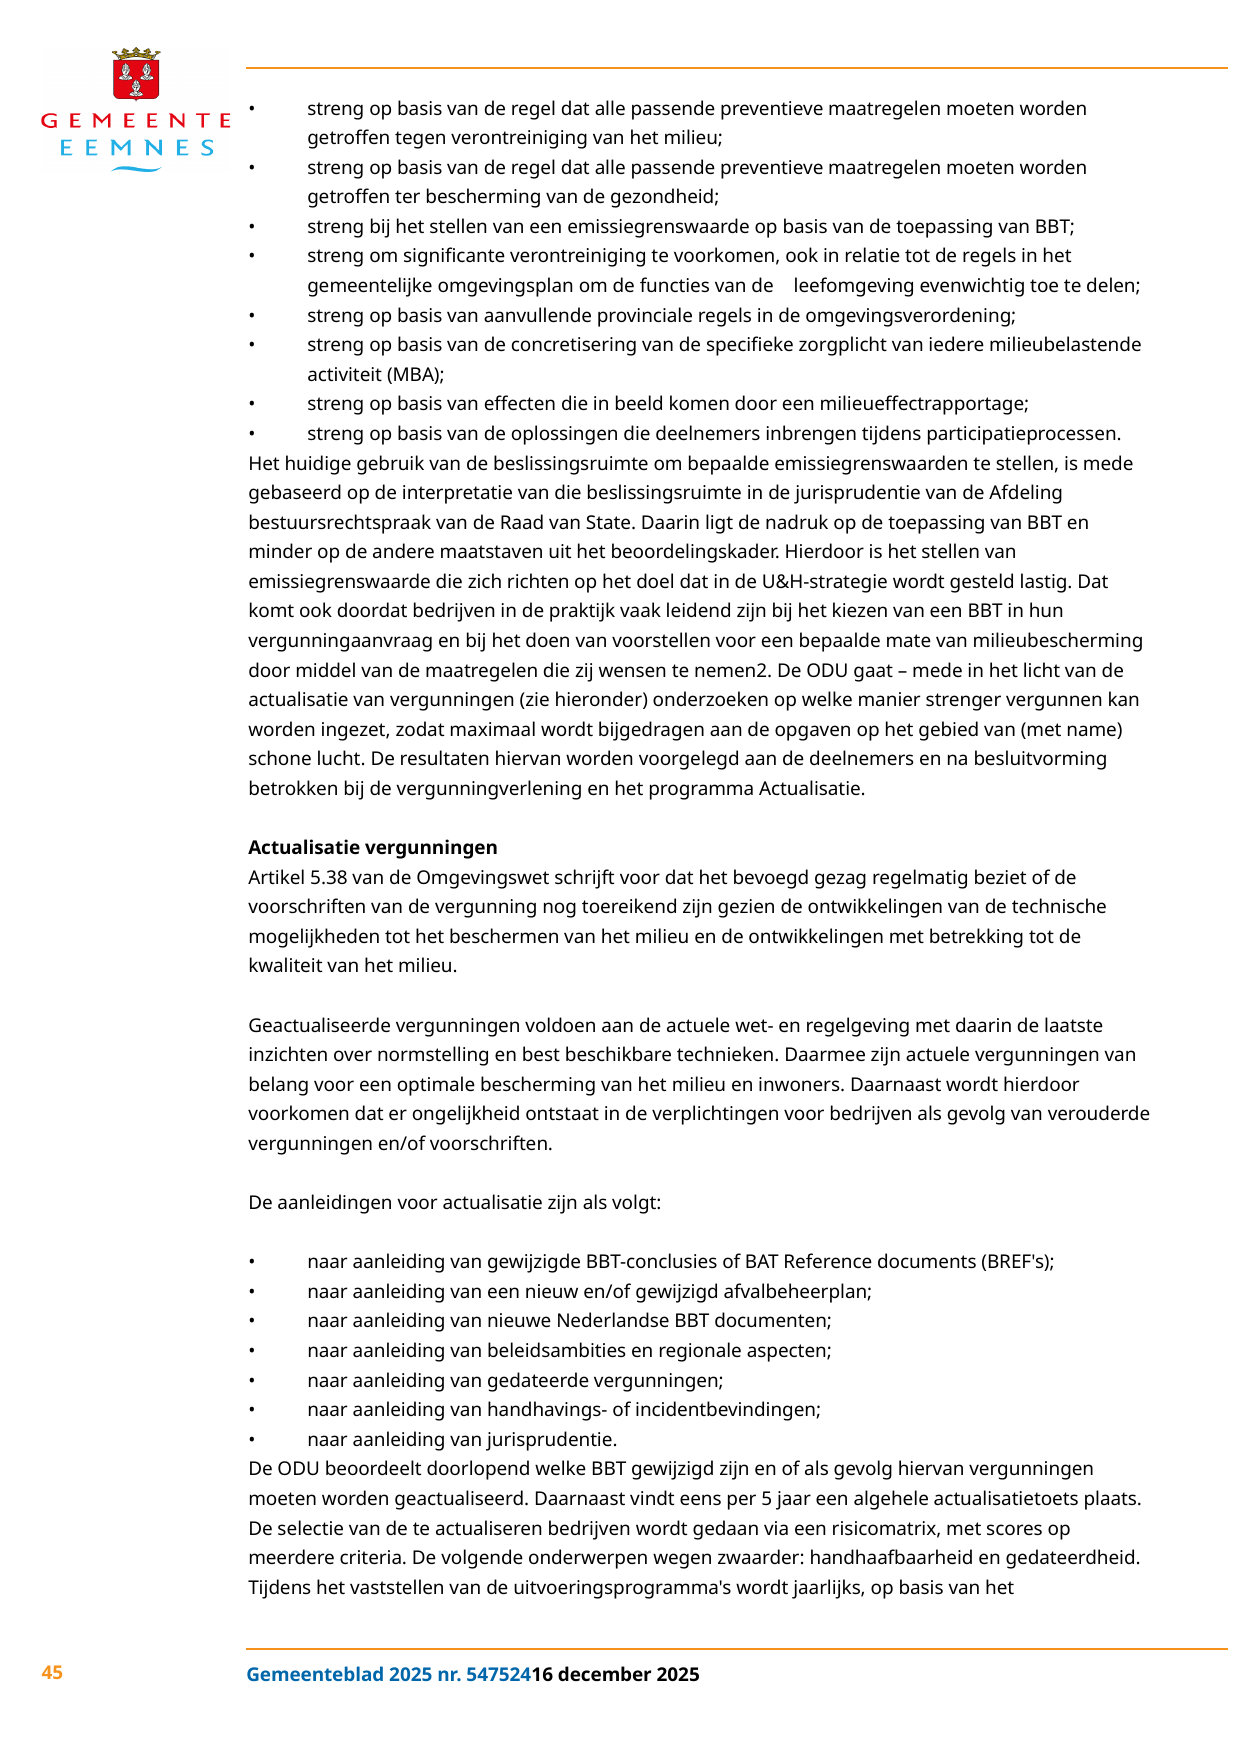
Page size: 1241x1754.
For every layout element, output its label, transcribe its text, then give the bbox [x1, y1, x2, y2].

list naar aanleiding van een nieuw en/of gewijzigd afvalbeheerplan; [248, 1278, 1152, 1304]
text De ODU beoordeelt doorlopend welke BBT gewijzigd zijn en of als gevolg hiervan vergunningen moeten worden geactualiseerd. Daarnaast vindt eens per 5 jaar een algehele actualisatietoets plaats. De selectie van de te actualiseren bedrijven wordt gedaan via een risicomatrix, met scores op meerdere criteria. De volgende onderwerpen wegen zwaarder: handhaafbaarheid en gedateerdheid. Tijdens het vaststellen van de uitvoeringsprogramma's wordt jaarlijks, op basis van het [248, 1456, 1152, 1600]
list naar aanleiding van gewijzigde BBT-conclusies of BAT Reference documents (BREF's); [248, 1248, 1152, 1274]
list streng om significante verontreiniging te voorkomen, ook in relatie tot de regels in het gemeentelijke omgevingsplan om de functies van de leefomgeving evenwichtig toe te delen; [248, 243, 1152, 298]
text Het huidige gebruik van de beslissingsruimte om bepaalde emissiegrenswaarden te stellen, is mede gebaseerd op de interpretatie van die beslissingsruimte in de jurisprudentie van de Afdeling bestuursrechtspraak van de Raad van State. Daarin ligt de nadruk op de toepassing van BBT en minder op de andere maatstaven uit het beoordelingskader. Hierdoor is het stellen van emissiegrenswaarde die zich richten op het doel dat in de U&H-strategie wordt gesteld lastig. Dat komt ook doordat bedrijven in de praktijk vaak leidend zijn bij het kiezen van een BBT in hun vergunningaanvraag en bij het doen van voorstellen voor een bepaalde mate van milieubescherming door middel van de maatregelen die zij wensen te nemen2. De ODU gaat – mede in het licht van de actualisatie van vergunningen (zie hieronder) onderzoeken op welke manier strenger vergunnen kan worden ingezet, zodat maximaal wordt bijgedragen aan de opgaven op het gebied van (met name) schone lucht. De resultaten hiervan worden voorgelegd aan de deelnemers en na besluitvorming betrokken bij de vergunningverlening en het programma Actualisatie. [248, 450, 1152, 801]
list naar aanleiding van nieuwe Nederlandse BBT documenten; [248, 1308, 1152, 1333]
text Geactualiseerde vergunningen voldoen aan de actuele wet- en regelgeving met daarin de laatste inzichten over normstelling en best beschikbare technieken. Daarmee zijn actuele vergunningen van belang voor een optimale bescherming van het milieu en inwoners. Daarnaast wordt hierdoor voorkomen dat er ongelijkheid ontstaat in de verplichtingen voor bedrijven als gevolg van verouderde vergunningen en/of voorschriften. [248, 1012, 1152, 1156]
list streng op basis van de regel dat alle passende preventieve maatregelen moeten worden getroffen ter bescherming van de gezondheid; [248, 154, 1152, 209]
list naar aanleiding van jurisprudentie. [248, 1426, 1152, 1452]
list streng bij het stellen van een emissiegrenswaarde op basis van de toepassing van BBT; [248, 213, 1152, 239]
picture [41, 47, 231, 172]
list streng op basis van de regel dat alle passende preventieve maatregelen moeten worden getroffen tegen verontreiniging van het milieu; [248, 95, 1152, 150]
list naar aanleiding van beleidsambities en regionale aspecten; [248, 1337, 1152, 1363]
text Actualisatie vergunningen [248, 834, 1152, 860]
text De aanleidingen voor actualisatie zijn als volgt: [248, 1189, 1152, 1215]
list streng op basis van aanvullende provinciale regels in de omgevingsverordening; [248, 302, 1152, 328]
list streng op basis van de concretisering van de specifieke zorgplicht van iedere milieubelastende activiteit (MBA); [248, 331, 1152, 387]
list naar aanleiding van gedateerde vergunningen; [248, 1367, 1152, 1393]
text Artikel 5.38 van de Omgevingswet schrijft voor dat het bevoegd gezag regelmatig beziet of de voorschriften van de vergunning nog toereikend zijn gezien de ontwikkelingen van de technische mogelijkheden tot het beschermen van het milieu en de ontwikkelingen met betrekking tot de kwaliteit van het milieu. [248, 864, 1152, 978]
list streng op basis van de oplossingen die deelnemers inbrengen tijdens participatieprocessen. [248, 420, 1152, 446]
list streng op basis van effecten die in beeld komen door een milieueffectrapportage; [248, 391, 1152, 416]
list naar aanleiding van handhavings- of incidentbevindingen; [248, 1396, 1152, 1422]
